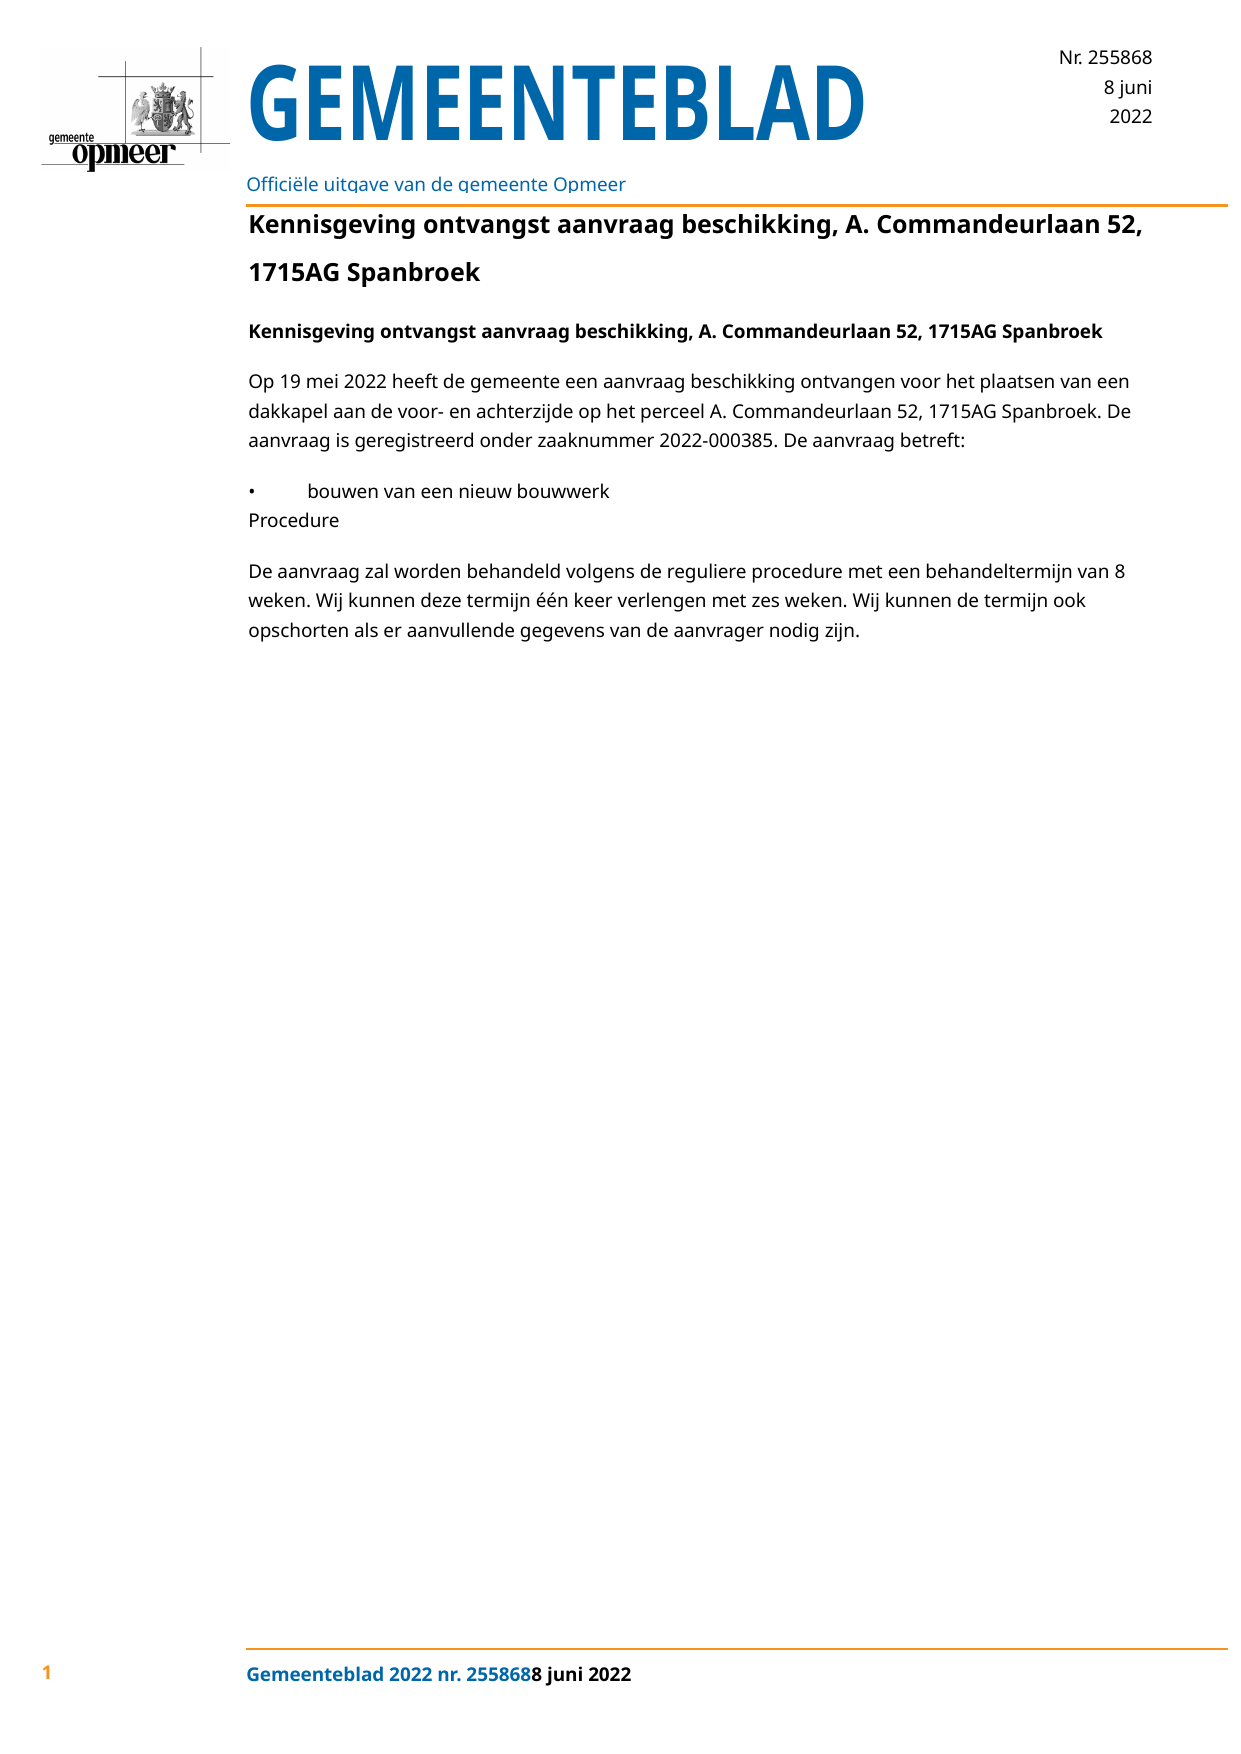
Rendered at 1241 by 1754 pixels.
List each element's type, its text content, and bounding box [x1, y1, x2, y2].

text Procedure [248, 507, 1152, 533]
picture [41, 47, 231, 172]
text Kennisgeving ontvangst aanvraag beschikking, A. Commandeurlaan 52, 1715AG Spanbroek [248, 207, 1152, 288]
text Op 19 mei 2022 heeft de gemeente een aanvraag beschikking ontvangen voor het plaatsen van een dakkapel aan de voor- en achterzijde op het perceel A. Commandeurlaan 52, 1715AG Spanbroek. De aanvraag is geregistreerd onder zaaknummer 2022-000385. De aanvraag betreft: [248, 368, 1152, 453]
text Kennisgeving ontvangst aanvraag beschikking, A. Commandeurlaan 52, 1715AG Spanbroek [248, 318, 1152, 344]
list bouwen van een nieuw bouwwerk [248, 478, 1152, 504]
text De aanvraag zal worden behandeld volgens de reguliere procedure met een behandeltermijn van 8 weken. Wij kunnen deze termijn één keer verlengen met zes weken. Wij kunnen de termijn ook opschorten als er aanvullende gegevens van de aanvrager nodig zijn. [248, 558, 1152, 643]
